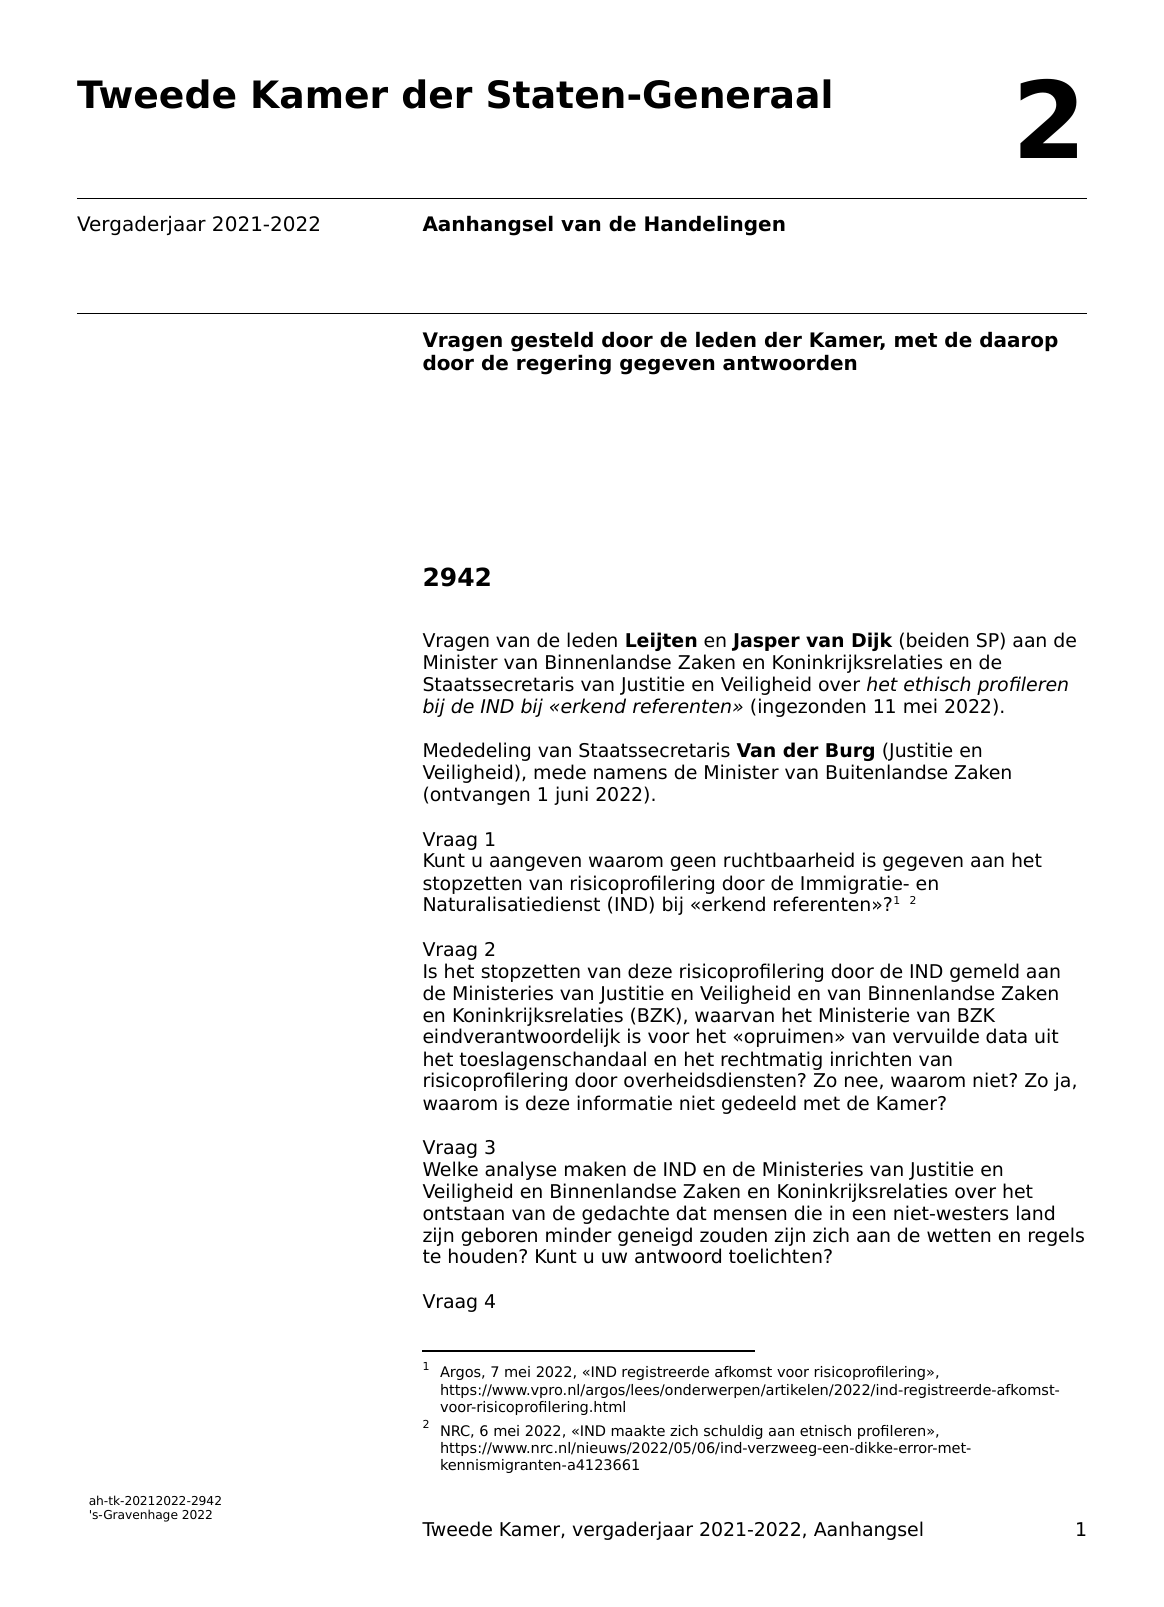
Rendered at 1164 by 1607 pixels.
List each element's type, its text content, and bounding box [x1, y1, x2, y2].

text Argos, 7 mei 2022, «IND registreerde afkomst voor risicoprofilering», https://www.vpro.nl/argos/lees/onderwerpen/artikelen/2022/ind-registreerde-afkomst-voor-risicoprofilering.html [422, 1360, 1087, 1416]
text Vraag 1 [422, 828, 1087, 850]
text Mededeling van Staatssecretaris Van der Burg (Justitie en Veiligheid), mede namens de Minister van Buitenlandse Zaken (ontvangen 1 juni 2022). [422, 740, 1087, 806]
table_cell Aanhangsel van de Handelingen [422, 199, 1087, 313]
text 2942 [422, 563, 1087, 592]
text Vraag 4 [422, 1291, 1087, 1313]
text Vragen van de leden Leijten en Jasper van Dijk (beiden SP) aan de Minister van Binnenlandse Zaken en Koninkrijksrelaties en de Staatssecretaris van Justitie en Veiligheid over het ethisch profileren bij de IND bij «erkend referenten» (ingezonden 11 mei 2022). [422, 630, 1087, 718]
text Vraag 3 [422, 1137, 1087, 1158]
text Kunt u aangeven waarom geen ruchtbaarheid is gegeven aan het stopzetten van risicoprofilering door de Immigratie- en Naturalisatiedienst (IND) bij «erkend referenten»? [422, 850, 1087, 916]
text 's-Gravenhage 2022 [88, 1508, 323, 1522]
text Vraag 2 [422, 938, 1087, 961]
text ah-tk-20212022-2942 [88, 1494, 323, 1508]
text Welke analyse maken de IND en de Ministeries van Justitie en Veiligheid en Binnenlandse Zaken en Koninkrijksrelaties over het ontstaan van de gedachte dat mensen die in een niet-westers land zijn geboren minder geneigd zouden zijn zich aan de wetten en regels te houden? Kunt u uw antwoord toelichten? [422, 1158, 1087, 1268]
table_header 2 [886, 59, 1087, 198]
table_cell [77, 314, 422, 375]
text NRC, 6 mei 2022, «IND maakte zich schuldig aan etnisch profileren», https://www.nrc.nl/nieuws/2022/05/06/ind-verzweeg-een-dikke-error-met-kennismigranten-a4123661 [422, 1418, 1087, 1474]
table_cell Vergaderjaar 2021-2022 [77, 199, 422, 313]
table_cell Vragen gesteld door de leden der Kamer, met de daarop door de regering gegeven antwoorden [422, 314, 1087, 375]
table_header Tweede Kamer der Staten-Generaal [77, 59, 886, 198]
text Is het stopzetten van deze risicoprofilering door de IND gemeld aan de Ministeries van Justitie en Veiligheid en van Binnenlandse Zaken en Koninkrijksrelaties (BZK), waarvan het Ministerie van BZK eindverantwoordelijk is voor het «opruimen» van vervuilde data uit het toeslagenschandaal en het rechtmatig inrichten van risicoprofilering door overheidsdiensten? Zo nee, waarom niet? Zo ja, waarom is deze informatie niet gedeeld met de Kamer? [422, 961, 1087, 1114]
